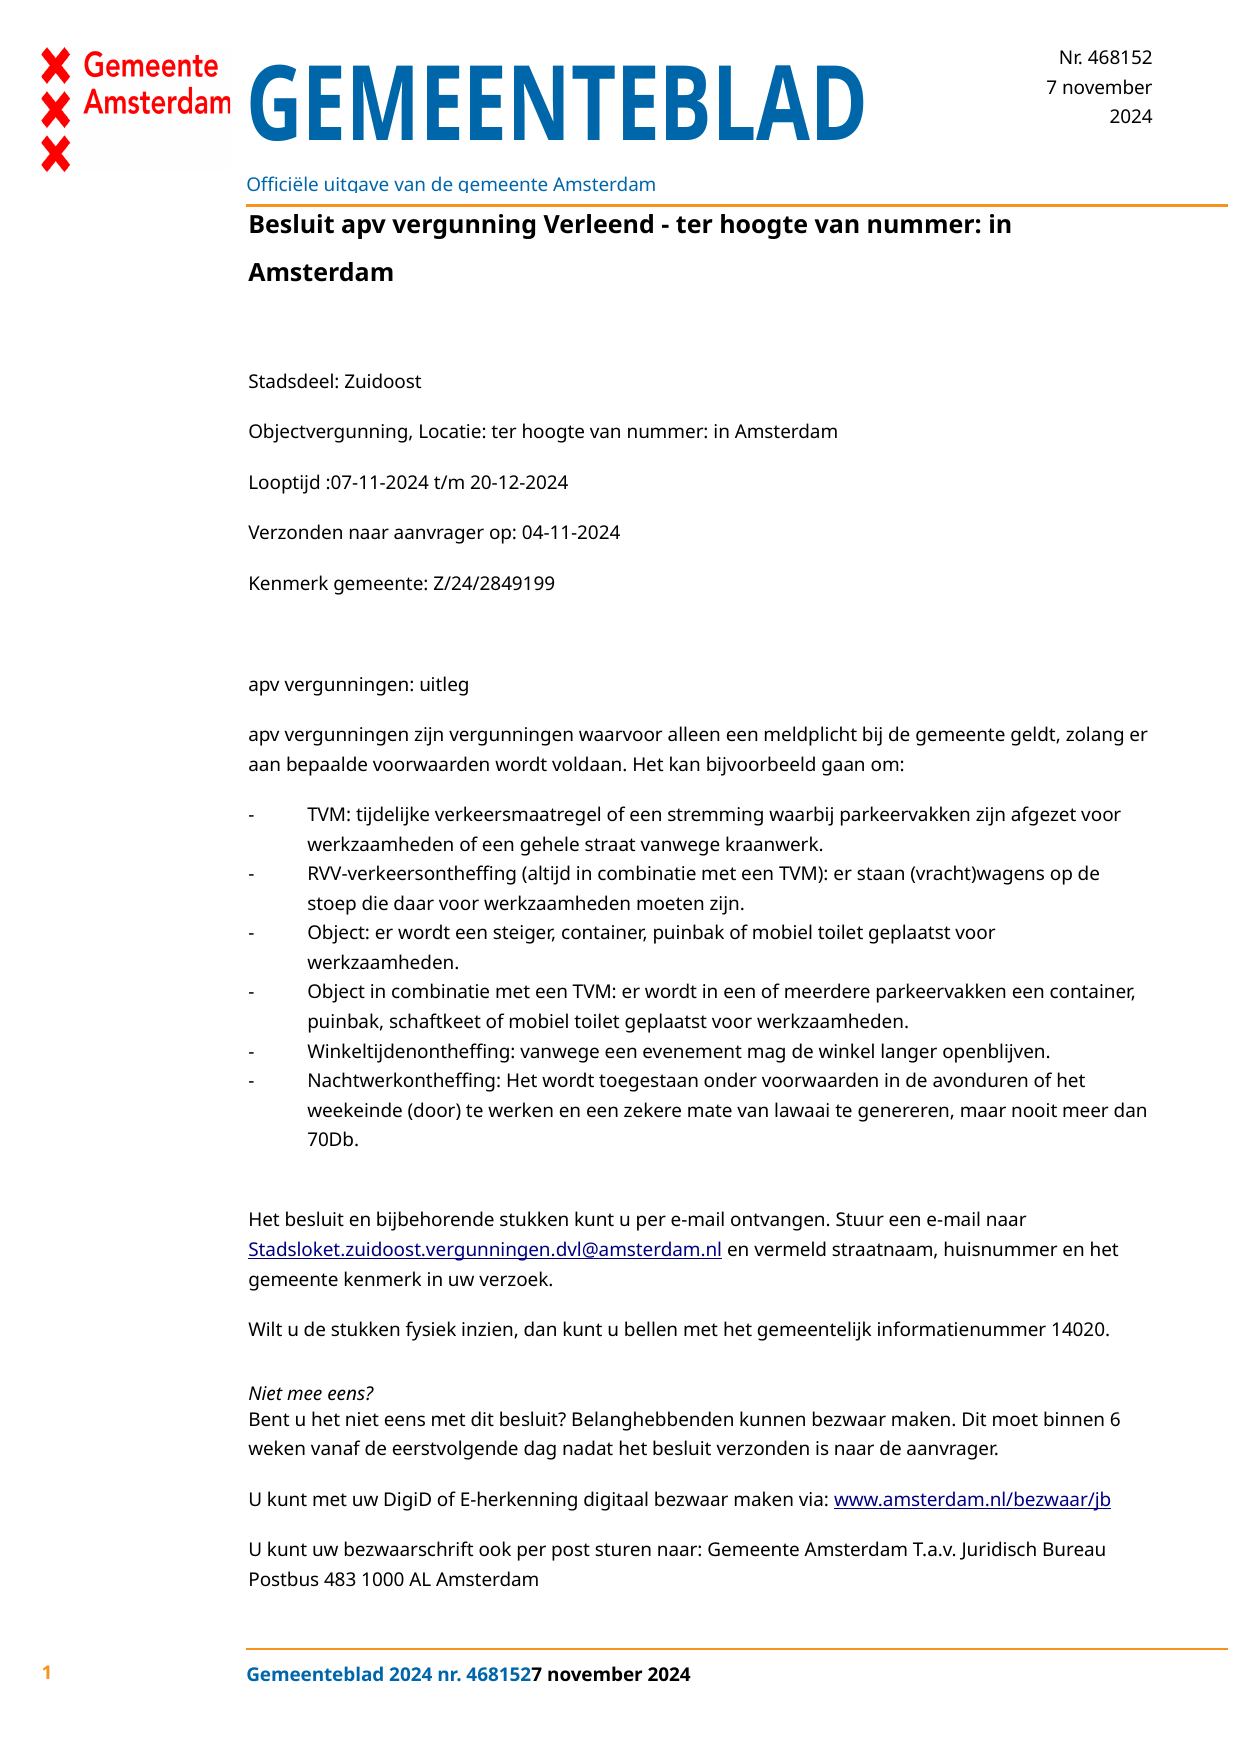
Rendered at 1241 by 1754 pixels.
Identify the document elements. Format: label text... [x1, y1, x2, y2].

text Niet mee eens? [248, 1380, 1152, 1406]
list Nachtwerkontheffing: Het wordt toegestaan onder voorwaarden in de avonduren of het weekeinde (door) te werken en een zekere mate van lawaai te genereren, maar nooit meer dan 70Db. [248, 1067, 1152, 1152]
list TVM: tijdelijke verkeersmaatregel of een stremming waarbij parkeervakken zijn afgezet voor werkzaamheden of een gehele straat vanwege kraanwerk. [248, 801, 1152, 857]
text Looptijd :07-11-2024 t/m 20-12-2024 [248, 469, 1152, 495]
text U kunt uw bezwaarschrift ook per post sturen naar: Gemeente Amsterdam T.a.v. Juridisch Bureau Postbus 483 1000 AL Amsterdam [248, 1536, 1152, 1592]
list RVV-verkeersontheffing (altijd in combinatie met een TVM): er staan (vracht)wagens op de stoep die daar voor werkzaamheden moeten zijn. [248, 860, 1152, 916]
text Het besluit en bijbehorende stukken kunt u per e-mail ontvangen. Stuur een e-mail naar Stadsloket.zuidoost.vergunningen.dvl@amsterdam.nl en vermeld straatnaam, huisnummer en het gemeente kenmerk in uw verzoek. [248, 1207, 1152, 1292]
text Kenmerk gemeente: Z/24/2849199 [248, 570, 1152, 596]
list Winkeltijdenontheffing: vanwege een evenement mag de winkel langer openblijven. [248, 1038, 1152, 1064]
text U kunt met uw DigiD of E-herkenning digitaal bezwaar maken via: www.amsterdam.nl/bezwaar/jb [248, 1486, 1152, 1512]
text apv vergunningen: uitleg [248, 671, 1152, 697]
text Verzonden naar aanvrager op: 04-11-2024 [248, 519, 1152, 545]
text apv vergunningen zijn vergunningen waarvoor alleen een meldplicht bij de gemeente geldt, zolang er aan bepaalde voorwaarden wordt voldaan. Het kan bijvoorbeeld gaan om: [248, 721, 1152, 777]
text Besluit apv vergunning Verleend - ter hoogte van nummer: in Amsterdam [248, 207, 1152, 288]
text Objectvergunning, Locatie: ter hoogte van nummer: in Amsterdam [248, 419, 1152, 444]
text Wilt u de stukken fysiek inzien, dan kunt u bellen met het gemeentelijk informatienummer 14020. [248, 1316, 1152, 1342]
picture [41, 47, 231, 172]
text Bent u het niet eens met dit besluit? Belanghebbenden kunnen bezwaar maken. Dit moet binnen 6 weken vanaf de eerstvolgende dag nadat het besluit verzonden is naar de aanvrager. [248, 1406, 1152, 1461]
text Stadsdeel: Zuidoost [248, 368, 1152, 394]
list Object: er wordt een steiger, container, puinbak of mobiel toilet geplaatst voor werkzaamheden. [248, 919, 1152, 975]
list Object in combinatie met een TVM: er wordt in een of meerdere parkeervakken een container, puinbak, schaftkeet of mobiel toilet geplaatst voor werkzaamheden. [248, 979, 1152, 1034]
